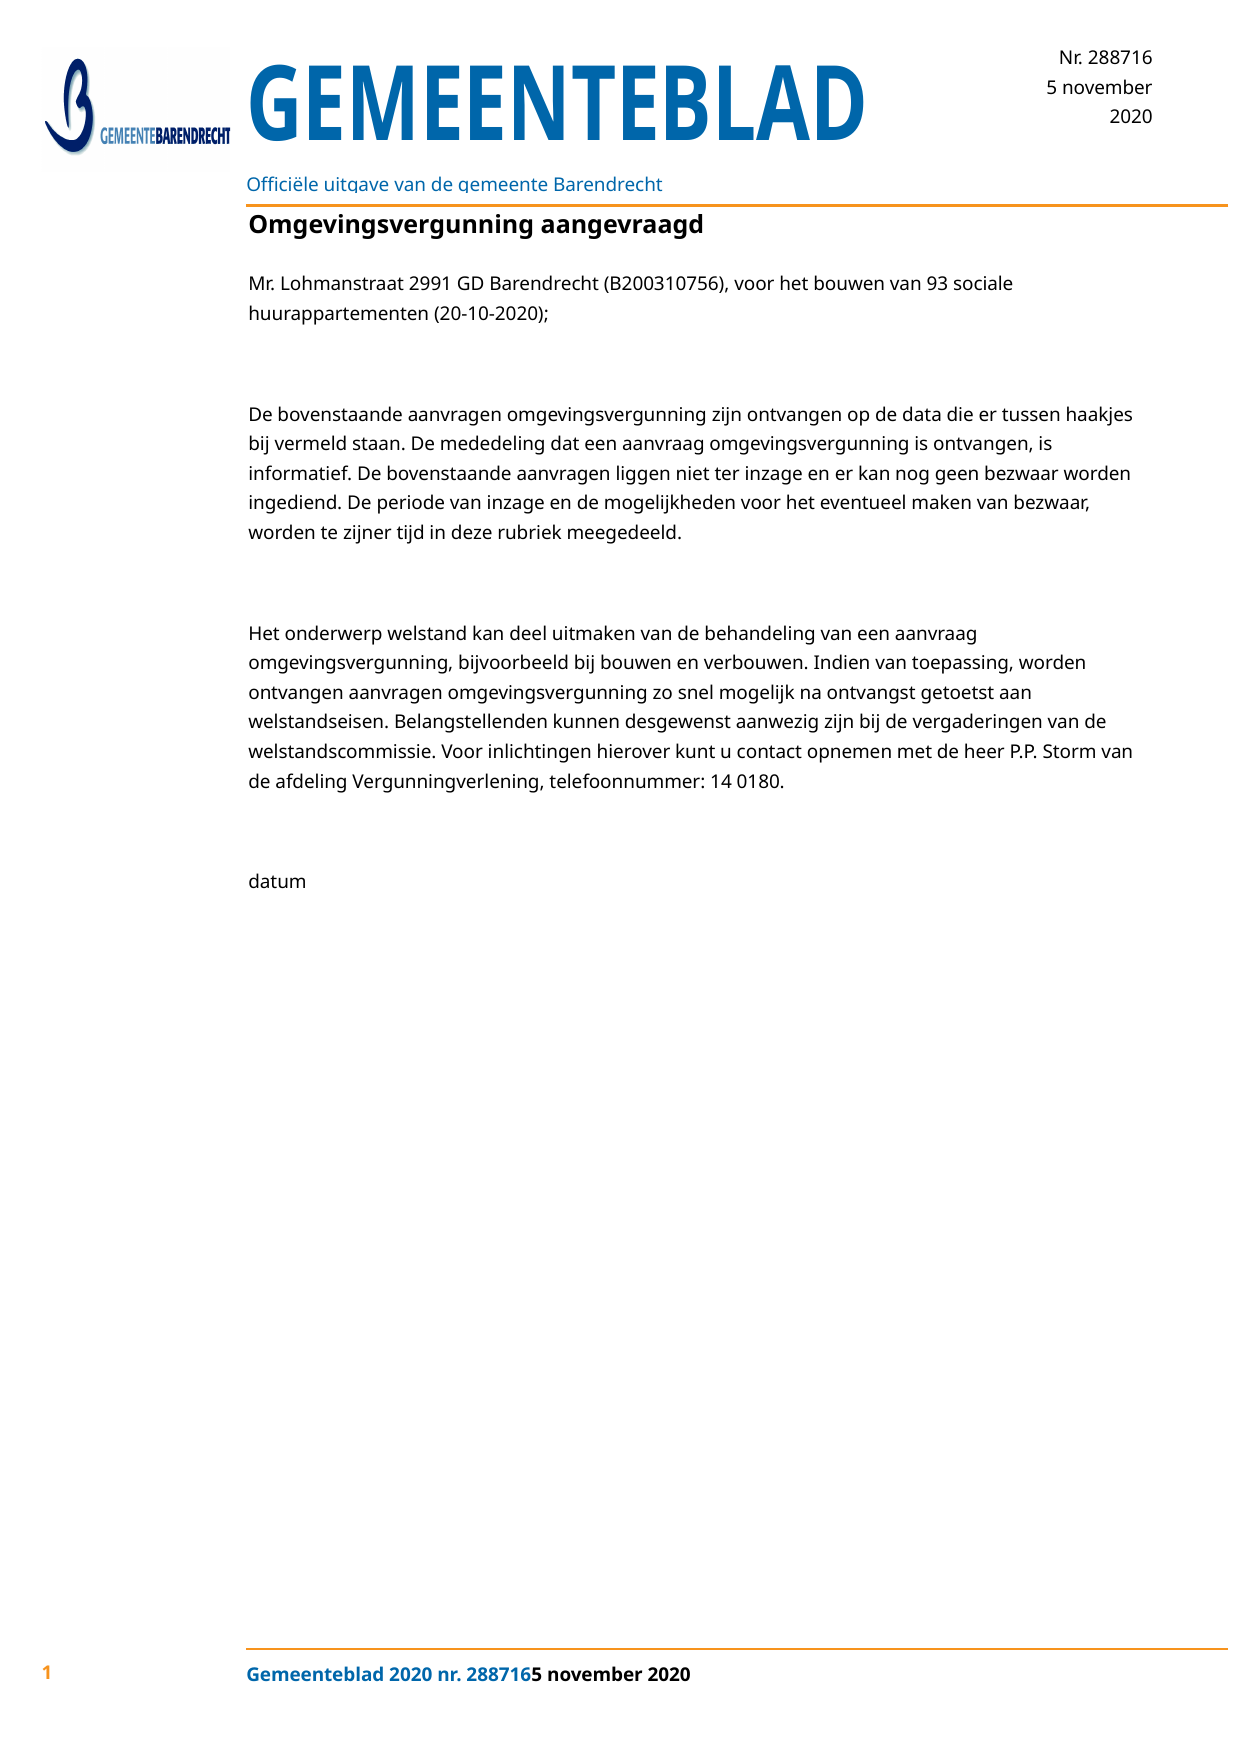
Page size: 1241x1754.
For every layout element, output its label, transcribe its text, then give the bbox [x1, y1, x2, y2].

text Het onderwerp welstand kan deel uitmaken van de behandeling van een aanvraag omgevingsvergunning, bijvoorbeeld bij bouwen en verbouwen. Indien van toepassing, worden ontvangen aanvragen omgevingsvergunning zo snel mogelijk na ontvangst getoetst aan welstandseisen. Belangstellenden kunnen desgewenst aanwezig zijn bij de vergaderingen van de welstandscommissie. Voor inlichtingen hierover kunt u contact opnemen met de heer P.P. Storm van de afdeling Vergunningverlening, telefoonnummer: 14 0180. [248, 620, 1152, 793]
text Omgevingsvergunning aangevraagd [248, 207, 1152, 241]
text De bovenstaande aanvragen omgevingsvergunning zijn ontvangen op de data die er tussen haakjes bij vermeld staan. De mededeling dat een aanvraag omgevingsvergunning is ontvangen, is informatief. De bovenstaande aanvragen liggen niet ter inzage en er kan nog geen bezwaar worden ingediend. De periode van inzage en de mogelijkheden voor het eventueel maken van bezwaar, worden te zijner tijd in deze rubriek meegedeeld. [248, 401, 1152, 545]
text datum [248, 869, 1152, 894]
picture [41, 47, 231, 172]
text Mr. Lohmanstraat 2991 GD Barendrecht (B200310756), voor het bouwen van 93 sociale huurappartementen (20-10-2020); [248, 270, 1152, 326]
